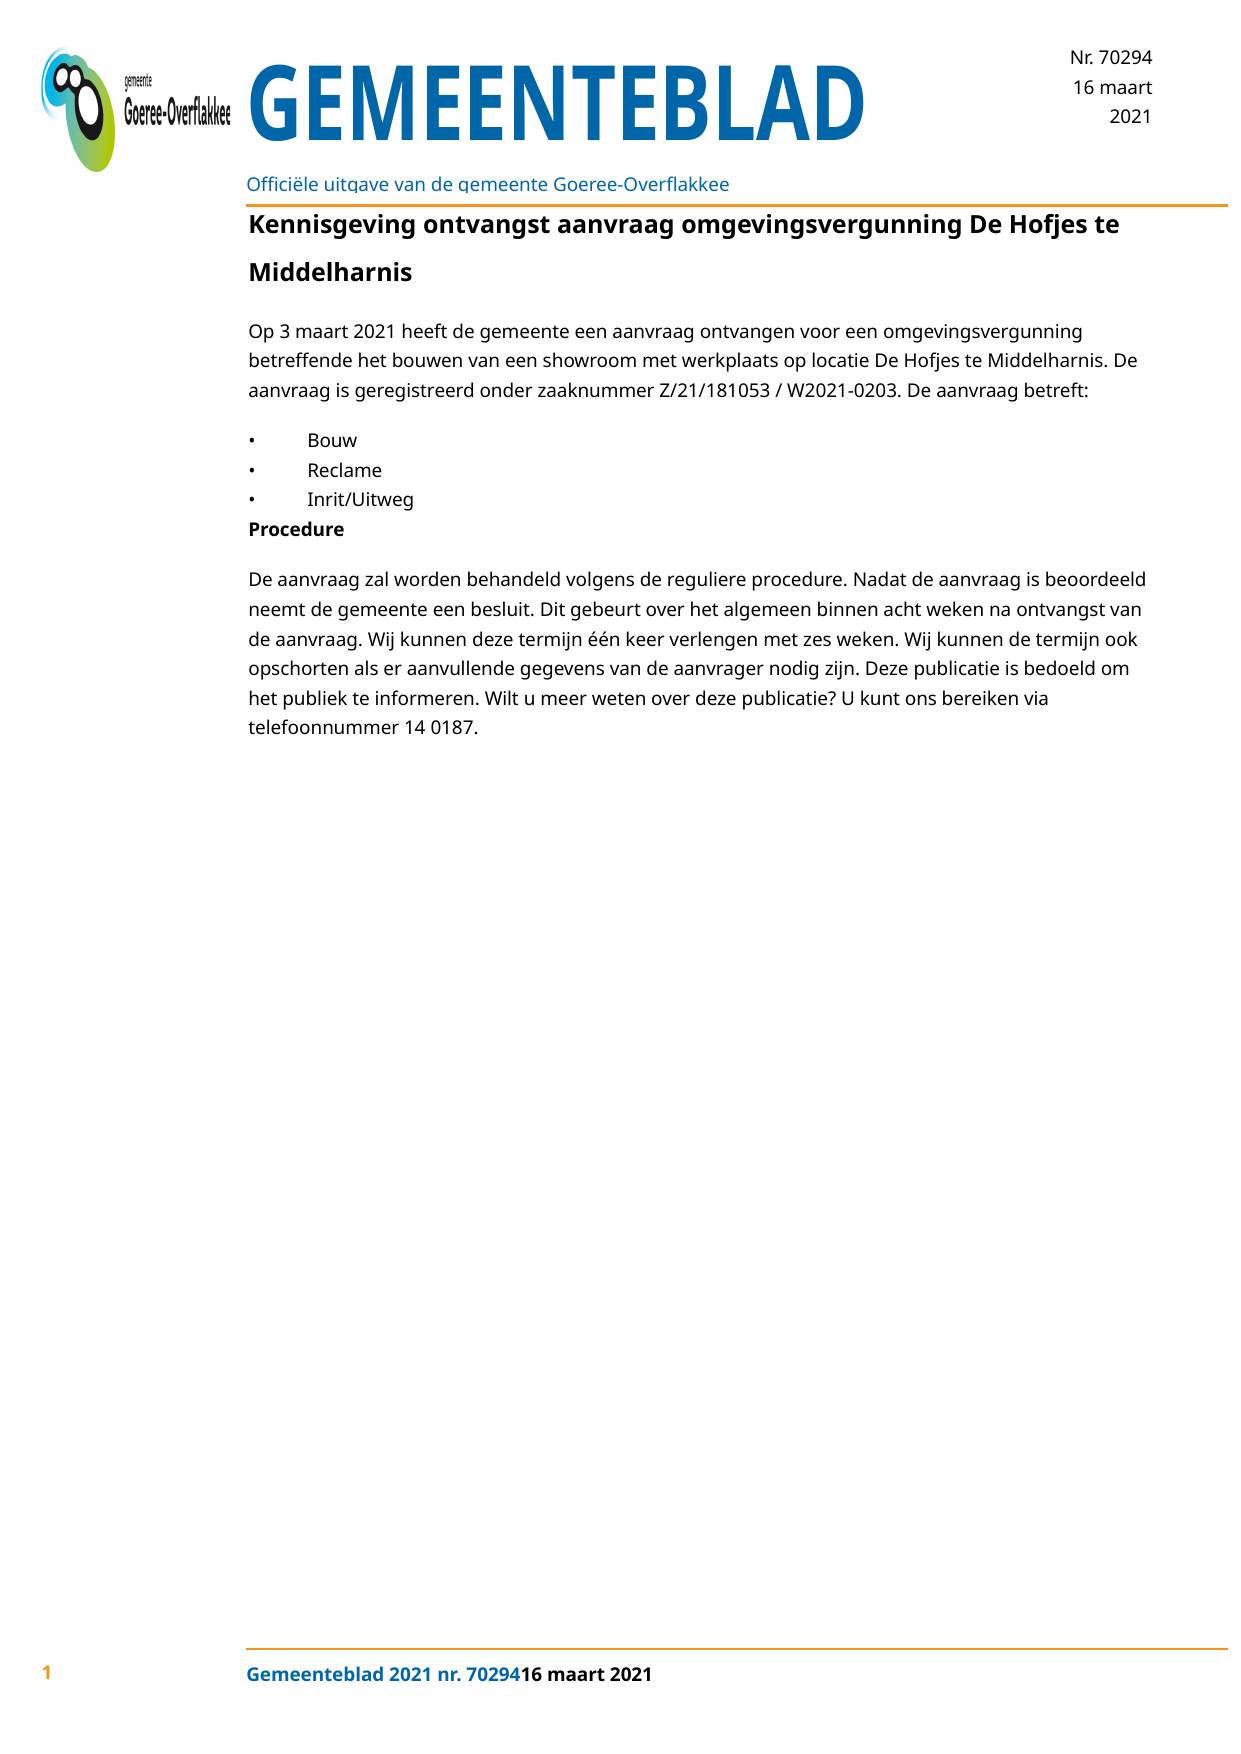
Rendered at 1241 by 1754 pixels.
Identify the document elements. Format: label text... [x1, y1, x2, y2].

list Bouw [248, 427, 1152, 453]
text Kennisgeving ontvangst aanvraag omgevingsvergunning De Hofjes te Middelharnis [248, 207, 1152, 288]
picture [41, 47, 231, 172]
list Reclame [248, 457, 1152, 483]
text Procedure [248, 516, 1152, 542]
text De aanvraag zal worden behandeld volgens de reguliere procedure. Nadat de aanvraag is beoordeeld neemt de gemeente een besluit. Dit gebeurt over het algemeen binnen acht weken na ontvangst van de aanvraag. Wij kunnen deze termijn één keer verlengen met zes weken. Wij kunnen de termijn ook opschorten als er aanvullende gegevens van de aanvrager nodig zijn. Deze publicatie is bedoeld om het publiek te informeren. Wilt u meer weten over deze publicatie? U kunt ons bereiken via telefoonnummer 14 0187. [248, 567, 1152, 740]
text Op 3 maart 2021 heeft de gemeente een aanvraag ontvangen voor een omgevingsvergunning betreffende het bouwen van een showroom met werkplaats op locatie De Hofjes te Middelharnis. De aanvraag is geregistreerd onder zaaknummer Z/21/181053 / W2021-0203. De aanvraag betreft: [248, 318, 1152, 403]
list Inrit/Uitweg [248, 487, 1152, 512]
